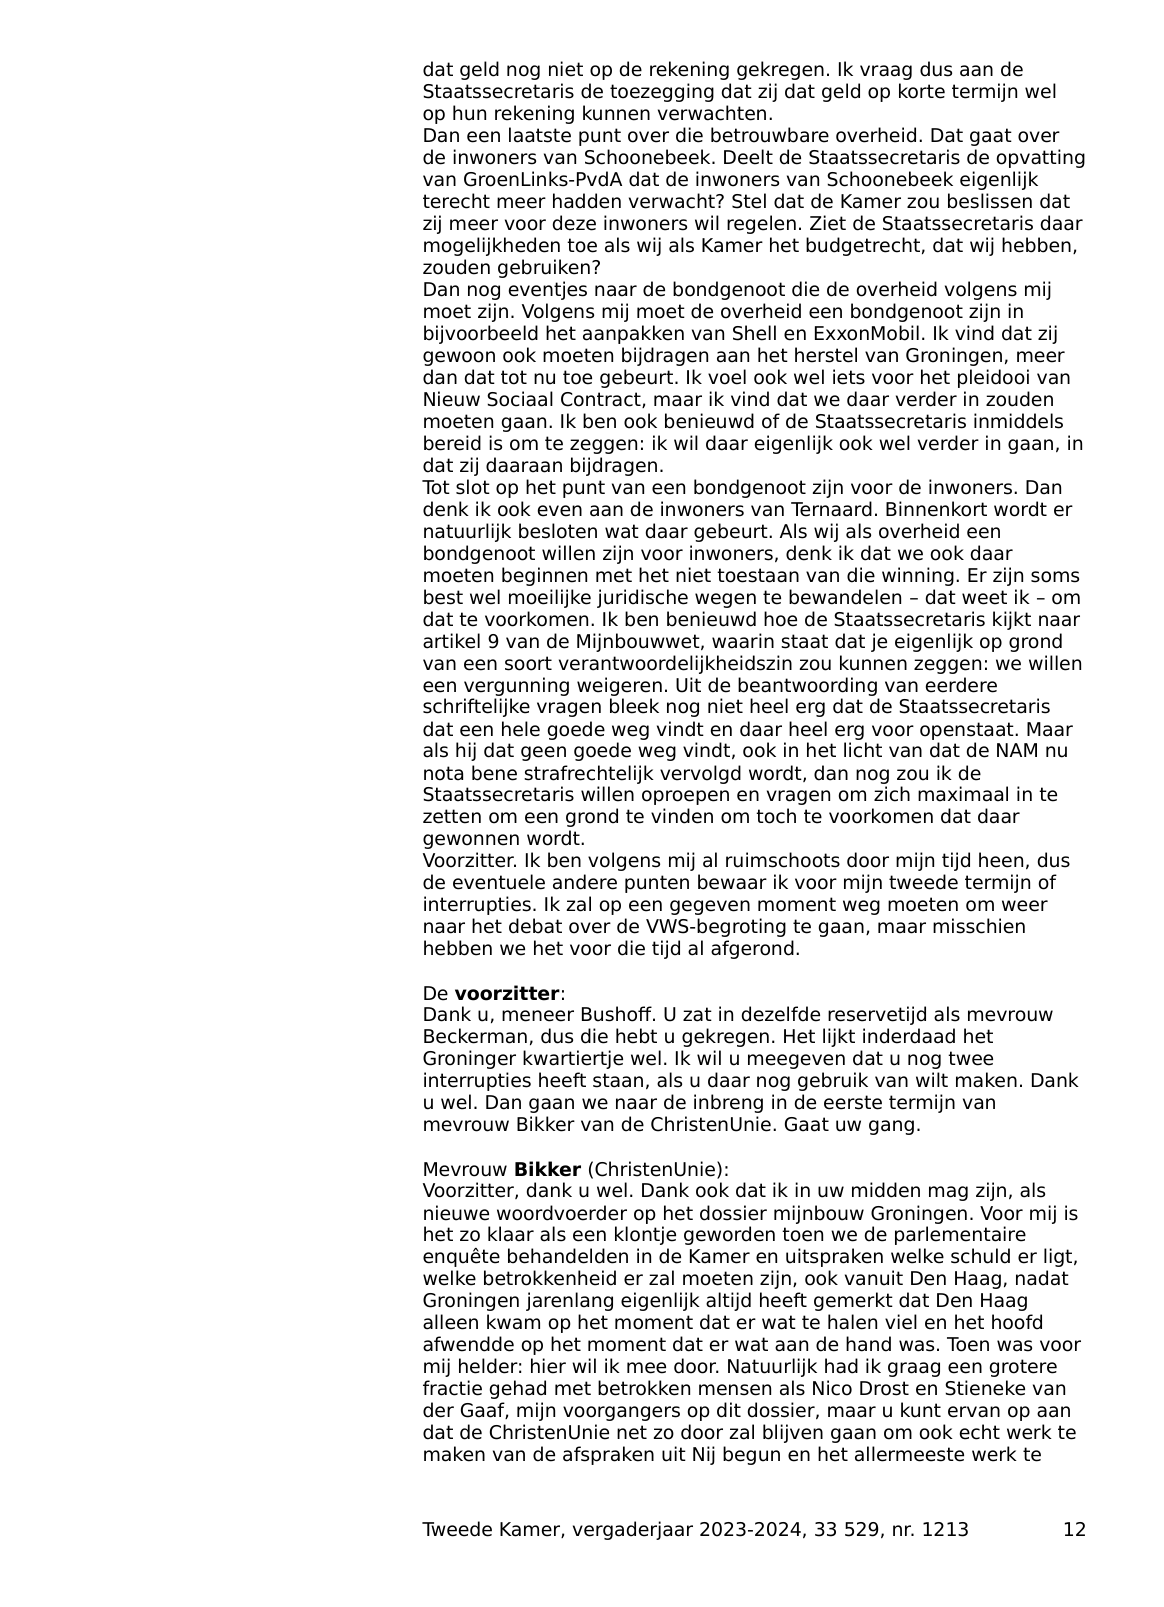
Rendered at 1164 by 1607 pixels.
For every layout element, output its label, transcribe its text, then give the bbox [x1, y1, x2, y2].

text Dank u, meneer Bushoff. U zat in dezelfde reservetijd als mevrouw Beckerman, dus die hebt u gekregen. Het lijkt inderdaad het Groninger kwartiertje wel. Ik wil u meegeven dat u nog twee interrupties heeft staan, als u daar nog gebruik van wilt maken. Dank u wel. Dan gaan we naar de inbreng in de eerste termijn van mevrouw Bikker van de ChristenUnie. Gaat uw gang. [422, 1004, 1087, 1136]
text Voorzitter, dank u wel. Dank ook dat ik in uw midden mag zijn, als nieuwe woordvoerder op het dossier mijnbouw Groningen. Voor mij is het zo klaar als een klontje geworden toen we de parlementaire enquête behandelden in de Kamer en uitspraken welke schuld er ligt, welke betrokkenheid er zal moeten zijn, ook vanuit Den Haag, nadat Groningen jarenlang eigenlijk altijd heeft gemerkt dat Den Haag alleen kwam op het moment dat er wat te halen viel en het hoofd afwendde op het moment dat er wat aan de hand was. Toen was voor mij helder: hier wil ik mee door. Natuurlijk had ik graag een grotere fractie gehad met betrokken mensen als Nico Drost en Stieneke van der Gaaf, mijn voorgangers op dit dossier, maar u kunt ervan op aan dat de ChristenUnie net zo door zal blijven gaan om ook echt werk te maken van de afspraken uit Nij begun en het allermeeste werk te [422, 1180, 1087, 1466]
text De voorzitter: [422, 982, 1087, 1004]
text Mevrouw Bikker (ChristenUnie): [422, 1158, 1087, 1180]
text Dan nog eventjes naar de bondgenoot die de overheid volgens mij moet zijn. Volgens mij moet de overheid een bondgenoot zijn in bijvoorbeeld het aanpakken van Shell en ExxonMobil. Ik vind dat zij gewoon ook moeten bijdragen aan het herstel van Groningen, meer dan dat tot nu toe gebeurt. Ik voel ook wel iets voor het pleidooi van Nieuw Sociaal Contract, maar ik vind dat we daar verder in zouden moeten gaan. Ik ben ook benieuwd of de Staatssecretaris inmiddels bereid is om te zeggen: ik wil daar eigenlijk ook wel verder in gaan, in dat zij daaraan bijdragen. [422, 279, 1087, 477]
text Voorzitter. Ik ben volgens mij al ruimschoots door mijn tijd heen, dus de eventuele andere punten bewaar ik voor mijn tweede termijn of interrupties. Ik zal op een gegeven moment weg moeten om weer naar het debat over de VWS-begroting te gaan, maar misschien hebben we het voor die tijd al afgerond. [422, 850, 1087, 960]
text Tot slot op het punt van een bondgenoot zijn voor de inwoners. Dan denk ik ook even aan de inwoners van Ternaard. Binnenkort wordt er natuurlijk besloten wat daar gebeurt. Als wij als overheid een bondgenoot willen zijn voor inwoners, denk ik dat we ook daar moeten beginnen met het niet toestaan van die winning. Er zijn soms best wel moeilijke juridische wegen te bewandelen – dat weet ik – om dat te voorkomen. Ik ben benieuwd hoe de Staatssecretaris kijkt naar artikel 9 van de Mijnbouwwet, waarin staat dat je eigenlijk op grond van een soort verantwoordelijkheidszin zou kunnen zeggen: we willen een vergunning weigeren. Uit de beantwoording van eerdere schriftelijke vragen bleek nog niet heel erg dat de Staatssecretaris dat een hele goede weg vindt en daar heel erg voor openstaat. Maar als hij dat geen goede weg vindt, ook in het licht van dat de NAM nu nota bene strafrechtelijk vervolgd wordt, dan nog zou ik de Staatssecretaris willen oproepen en vragen om zich maximaal in te zetten om een grond te vinden om toch te voorkomen dat daar gewonnen wordt. [422, 477, 1087, 850]
text Dan een laatste punt over die betrouwbare overheid. Dat gaat over de inwoners van Schoonebeek. Deelt de Staatssecretaris de opvatting van GroenLinks-PvdA dat de inwoners van Schoonebeek eigenlijk terecht meer hadden verwacht? Stel dat de Kamer zou beslissen dat zij meer voor deze inwoners wil regelen. Ziet de Staatssecretaris daar mogelijkheden toe als wij als Kamer het budgetrecht, dat wij hebben, zouden gebruiken? [422, 125, 1087, 279]
text dat geld nog niet op de rekening gekregen. Ik vraag dus aan de Staatssecretaris de toezegging dat zij dat geld op korte termijn wel op hun rekening kunnen verwachten. [422, 59, 1087, 125]
